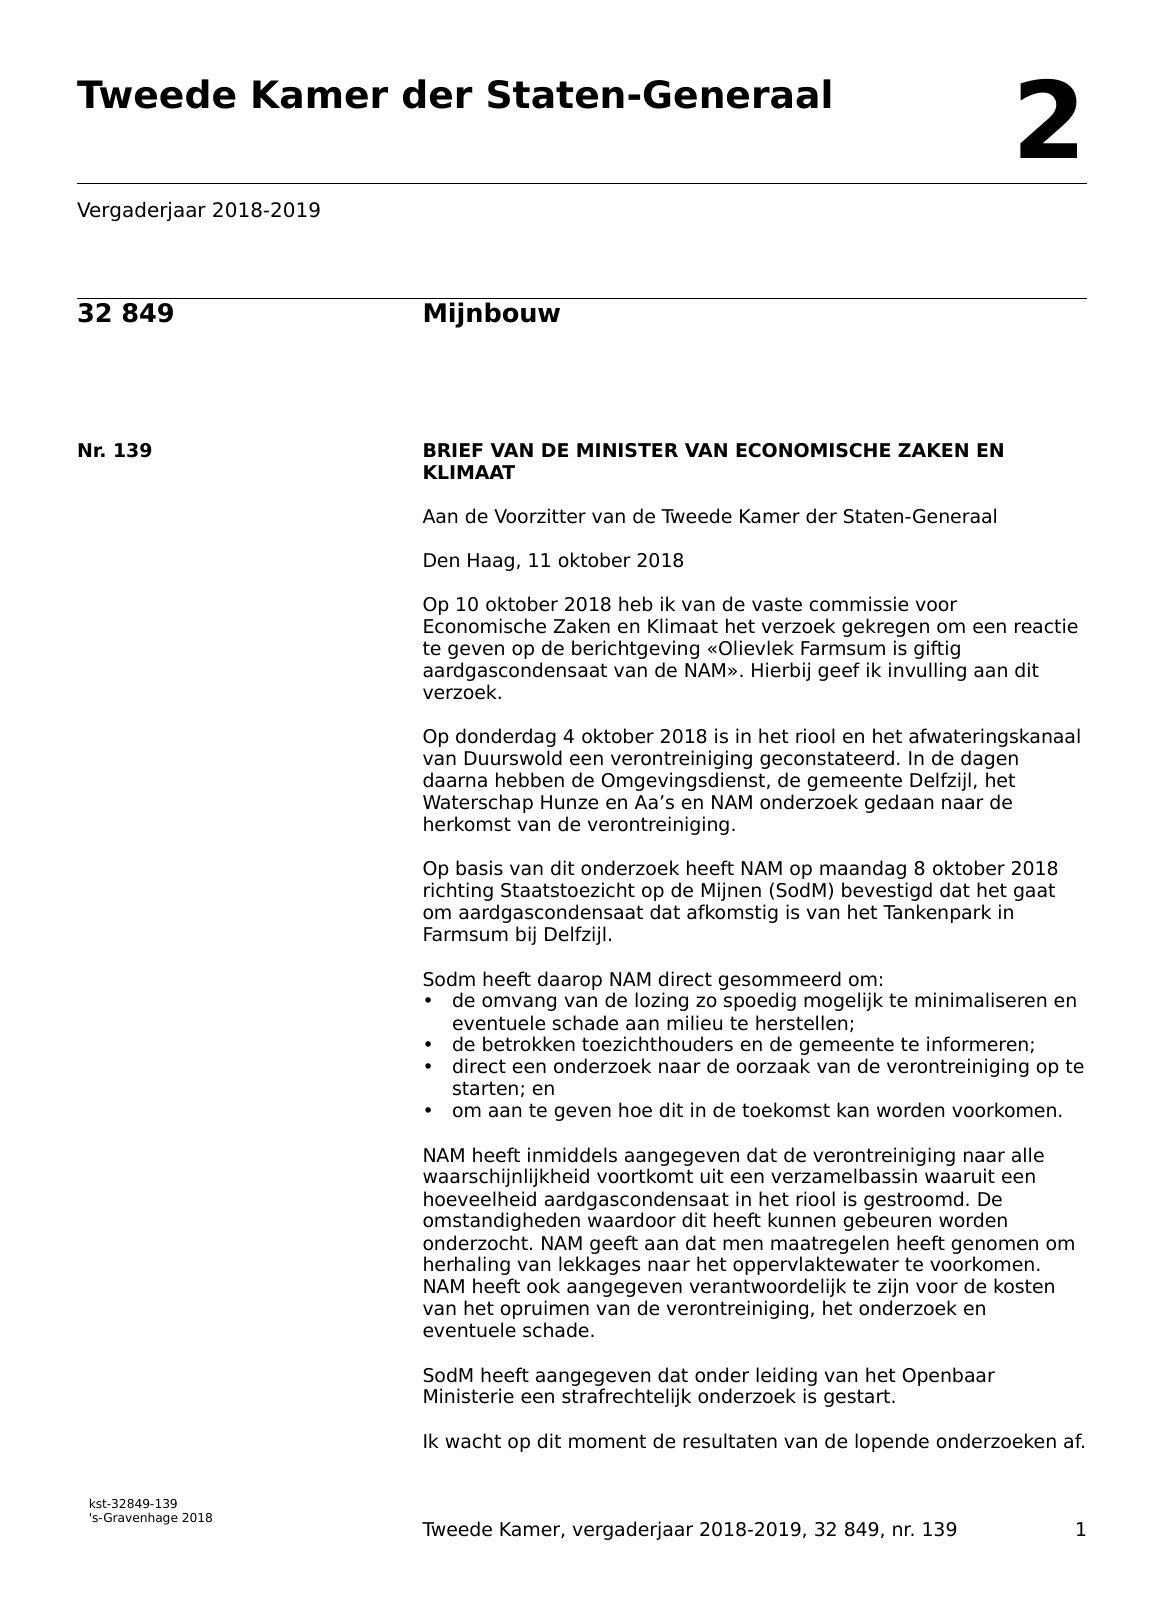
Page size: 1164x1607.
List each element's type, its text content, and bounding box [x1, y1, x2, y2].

text Aan de Voorzitter van de Tweede Kamer der Staten-Generaal [422, 506, 1087, 528]
text 's-Gravenhage 2018 [88, 1511, 323, 1525]
text Den Haag, 11 oktober 2018 [422, 550, 1087, 572]
subtitle 32 849 Mijnbouw [77, 299, 1087, 329]
text • om aan te geven hoe dit in de toekomst kan worden voorkomen. [422, 1100, 1087, 1122]
table_header Tweede Kamer der Staten-Generaal [77, 59, 886, 183]
text Op basis van dit onderzoek heeft NAM op maandag 8 oktober 2018 richting Staatstoezicht op de Mijnen (SodM) bevestigd dat het gaat om aardgascondensaat dat afkomstig is van het Tankenpark in Farmsum bij Delfzijl. [422, 858, 1087, 946]
text Op donderdag 4 oktober 2018 is in het riool en het afwateringskanaal van Duurswold een verontreiniging geconstateerd. In de dagen daarna hebben de Omgevingsdienst, de gemeente Delfzijl, het Waterschap Hunze en Aa’s en NAM onderzoek gedaan naar de herkomst van de verontreiniging. [422, 726, 1087, 836]
text SodM heeft aangegeven dat onder leiding van het Openbaar Ministerie een strafrechtelijk onderzoek is gestart. [422, 1364, 1087, 1408]
table_cell Vergaderjaar 2018-2019 [77, 184, 1087, 298]
table_header 2 [886, 59, 1087, 183]
text Sodm heeft daarop NAM direct gesommeerd om: [422, 968, 1087, 990]
text • direct een onderzoek naar de oorzaak van de verontreiniging op te starten; en [422, 1056, 1087, 1100]
text NAM heeft inmiddels aangegeven dat de verontreiniging naar alle waarschijnlijkheid voortkomt uit een verzamelbassin waaruit een hoeveelheid aardgascondensaat in het riool is gestroomd. De omstandigheden waardoor dit heeft kunnen gebeuren worden onderzocht. NAM geeft aan dat men maatregelen heeft genomen om herhaling van lekkages naar het oppervlaktewater te voorkomen. NAM heeft ook aangegeven verantwoordelijk te zijn voor de kosten van het opruimen van de verontreiniging, het onderzoek en eventuele schade. [422, 1144, 1087, 1342]
text kst-32849-139 [88, 1497, 323, 1511]
text Ik wacht op dit moment de resultaten van de lopende onderzoeken af. [422, 1431, 1087, 1453]
text • de omvang van de lozing zo spoedig mogelijk te minimaliseren en eventuele schade aan milieu te herstellen; [422, 990, 1087, 1034]
text • de betrokken toezichthouders en de gemeente te informeren; [422, 1034, 1087, 1056]
text Op 10 oktober 2018 heb ik van de vaste commissie voor Economische Zaken en Klimaat het verzoek gekregen om een reactie te geven op de berichtgeving «Olievlek Farmsum is giftig aardgascondensaat van de NAM». Hierbij geef ik invulling aan dit verzoek. [422, 594, 1087, 704]
subtitle Nr. 139 BRIEF VAN DE MINISTER VAN ECONOMISCHE ZAKEN EN KLIMAAT [77, 440, 1087, 484]
